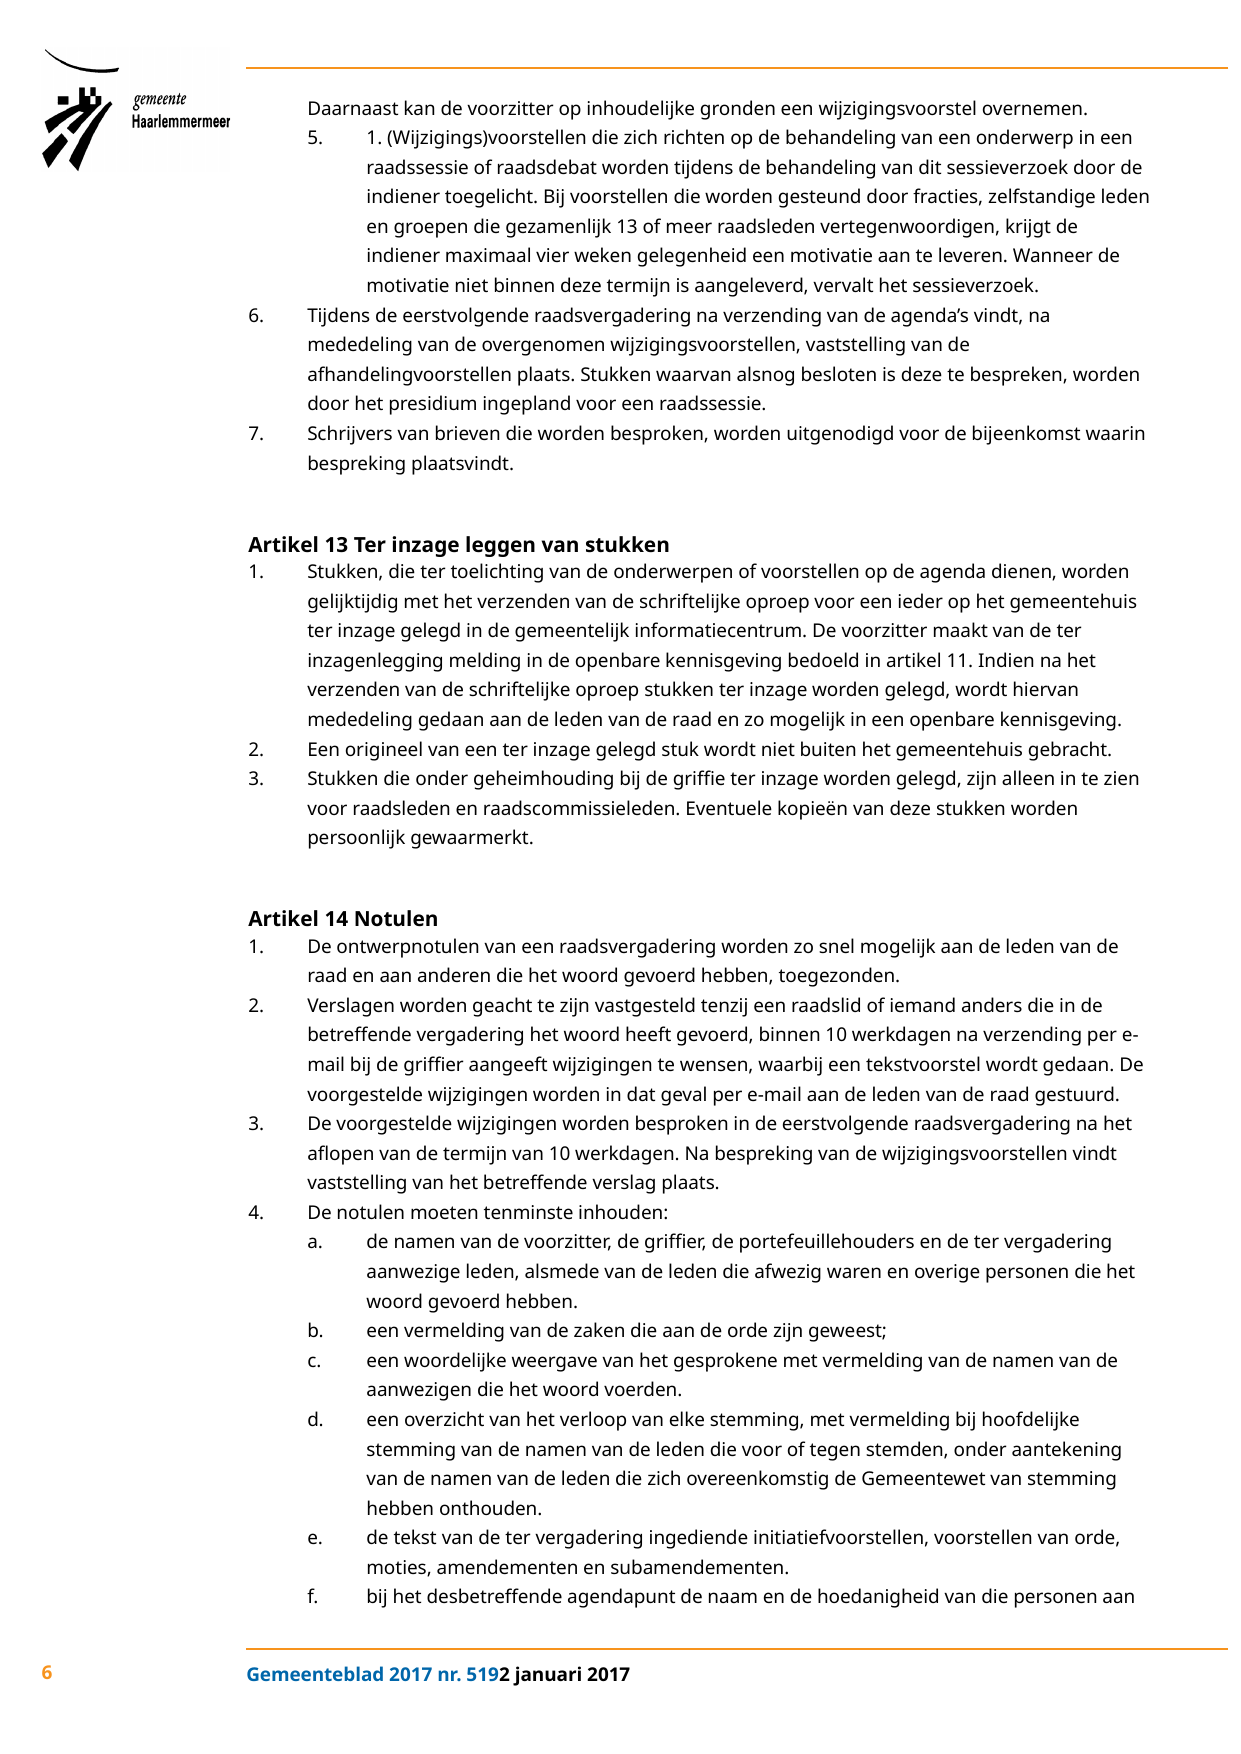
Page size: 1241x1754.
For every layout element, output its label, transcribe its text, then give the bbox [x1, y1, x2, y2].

picture [41, 47, 231, 172]
list De notulen moeten tenminste inhouden: [248, 1199, 1152, 1225]
list De voorgestelde wijzigingen worden besproken in de eerstvolgende raadsvergadering na het aflopen van de termijn van 10 werkdagen. Na bespreking van de wijzigingsvoorstellen vindt vaststelling van het betreffende verslag plaats. [248, 1110, 1152, 1195]
list de tekst van de ter vergadering ingediende initiatiefvoorstellen, voorstellen van orde, moties, amendementen en subamendementen. [307, 1524, 1152, 1580]
list een overzicht van het verloop van elke stemming, met vermelding bij hoofdelijke stemming van de namen van de leden die voor of tegen stemden, onder aantekening van de namen van de leden die zich overeenkomstig de Gemeentewet van stemming hebben onthouden. [307, 1406, 1152, 1521]
list Stukken, die ter toelichting van de onderwerpen of voorstellen op de agenda dienen, worden gelijktijdig met het verzenden van de schriftelijke oproep voor een ieder op het gemeentehuis ter inzage gelegd in de gemeentelijk informatiecentrum. De voorzitter maakt van de ter inzagenlegging melding in de openbare kennisgeving bedoeld in artikel 11. Indien na het verzenden van de schriftelijke oproep stukken ter inzage worden gelegd, wordt hiervan mededeling gedaan aan de leden van de raad en zo mogelijk in een openbare kennisgeving. [248, 558, 1152, 732]
list bij het desbetreffende agendapunt de naam en de hoedanigheid van die personen aan [307, 1584, 1152, 1609]
list een woordelijke weergave van het gesprokene met vermelding van de namen van de aanwezigen die het woord voerden. [307, 1347, 1152, 1402]
list Stukken die onder geheimhouding bij de griffie ter inzage worden gelegd, zijn alleen in te zien voor raadsleden en raadscommissieleden. Eventuele kopieën van deze stukken worden persoonlijk gewaarmerkt. [248, 765, 1152, 850]
list Schrijvers van brieven die worden besproken, worden uitgenodigd voor de bijeenkomst waarin bespreking plaatsvindt. [248, 420, 1152, 476]
list Een origineel van een ter inzage gelegd stuk wordt niet buiten het gemeentehuis gebracht. [248, 736, 1152, 761]
list 1. (Wijzigings)voorstellen die zich richten op de behandeling van een onderwerp in een raadssessie of raadsdebat worden tijdens de behandeling van dit sessieverzoek door de indiener toegelicht. Bij voorstellen die worden gesteund door fracties, zelfstandige leden en groepen die gezamenlijk 13 of meer raadsleden vertegenwoordigen, krijgt de indiener maximaal vier weken gelegenheid een motivatie aan te leveren. Wanneer de motivatie niet binnen deze termijn is aangeleverd, vervalt het sessieverzoek. [307, 124, 1152, 298]
text Artikel 13 Ter inzage leggen van stukken [248, 530, 1152, 558]
list Verslagen worden geacht te zijn vastgesteld tenzij een raadslid of iemand anders die in de betreffende vergadering het woord heeft gevoerd, binnen 10 werkdagen na verzending per e-mail bij de griffier aangeeft wijzigingen te wensen, waarbij een tekstvoorstel wordt gedaan. De voorgestelde wijzigingen worden in dat geval per e-mail aan de leden van de raad gestuurd. [248, 992, 1152, 1107]
text Artikel 14 Notulen [248, 904, 1152, 933]
list een vermelding van de zaken die aan de orde zijn geweest; [307, 1317, 1152, 1343]
list Tijdens de eerstvolgende raadsvergadering na verzending van de agenda’s vindt, na mededeling van de overgenomen wijzigingsvoorstellen, vaststelling van de afhandelingvoorstellen plaats. Stukken waarvan alsnog besloten is deze te bespreken, worden door het presidium ingepland voor een raadssessie. [248, 302, 1152, 416]
list Daarnaast kan de voorzitter op inhoudelijke gronden een wijzigingsvoorstel overnemen. [248, 95, 1152, 121]
list de namen van de voorzitter, de griffier, de portefeuillehouders en de ter vergadering aanwezige leden, alsmede van de leden die afwezig waren en overige personen die het woord gevoerd hebben. [307, 1229, 1152, 1314]
list De ontwerpnotulen van een raadsvergadering worden zo snel mogelijk aan de leden van de raad en aan anderen die het woord gevoerd hebben, toegezonden. [248, 933, 1152, 988]
